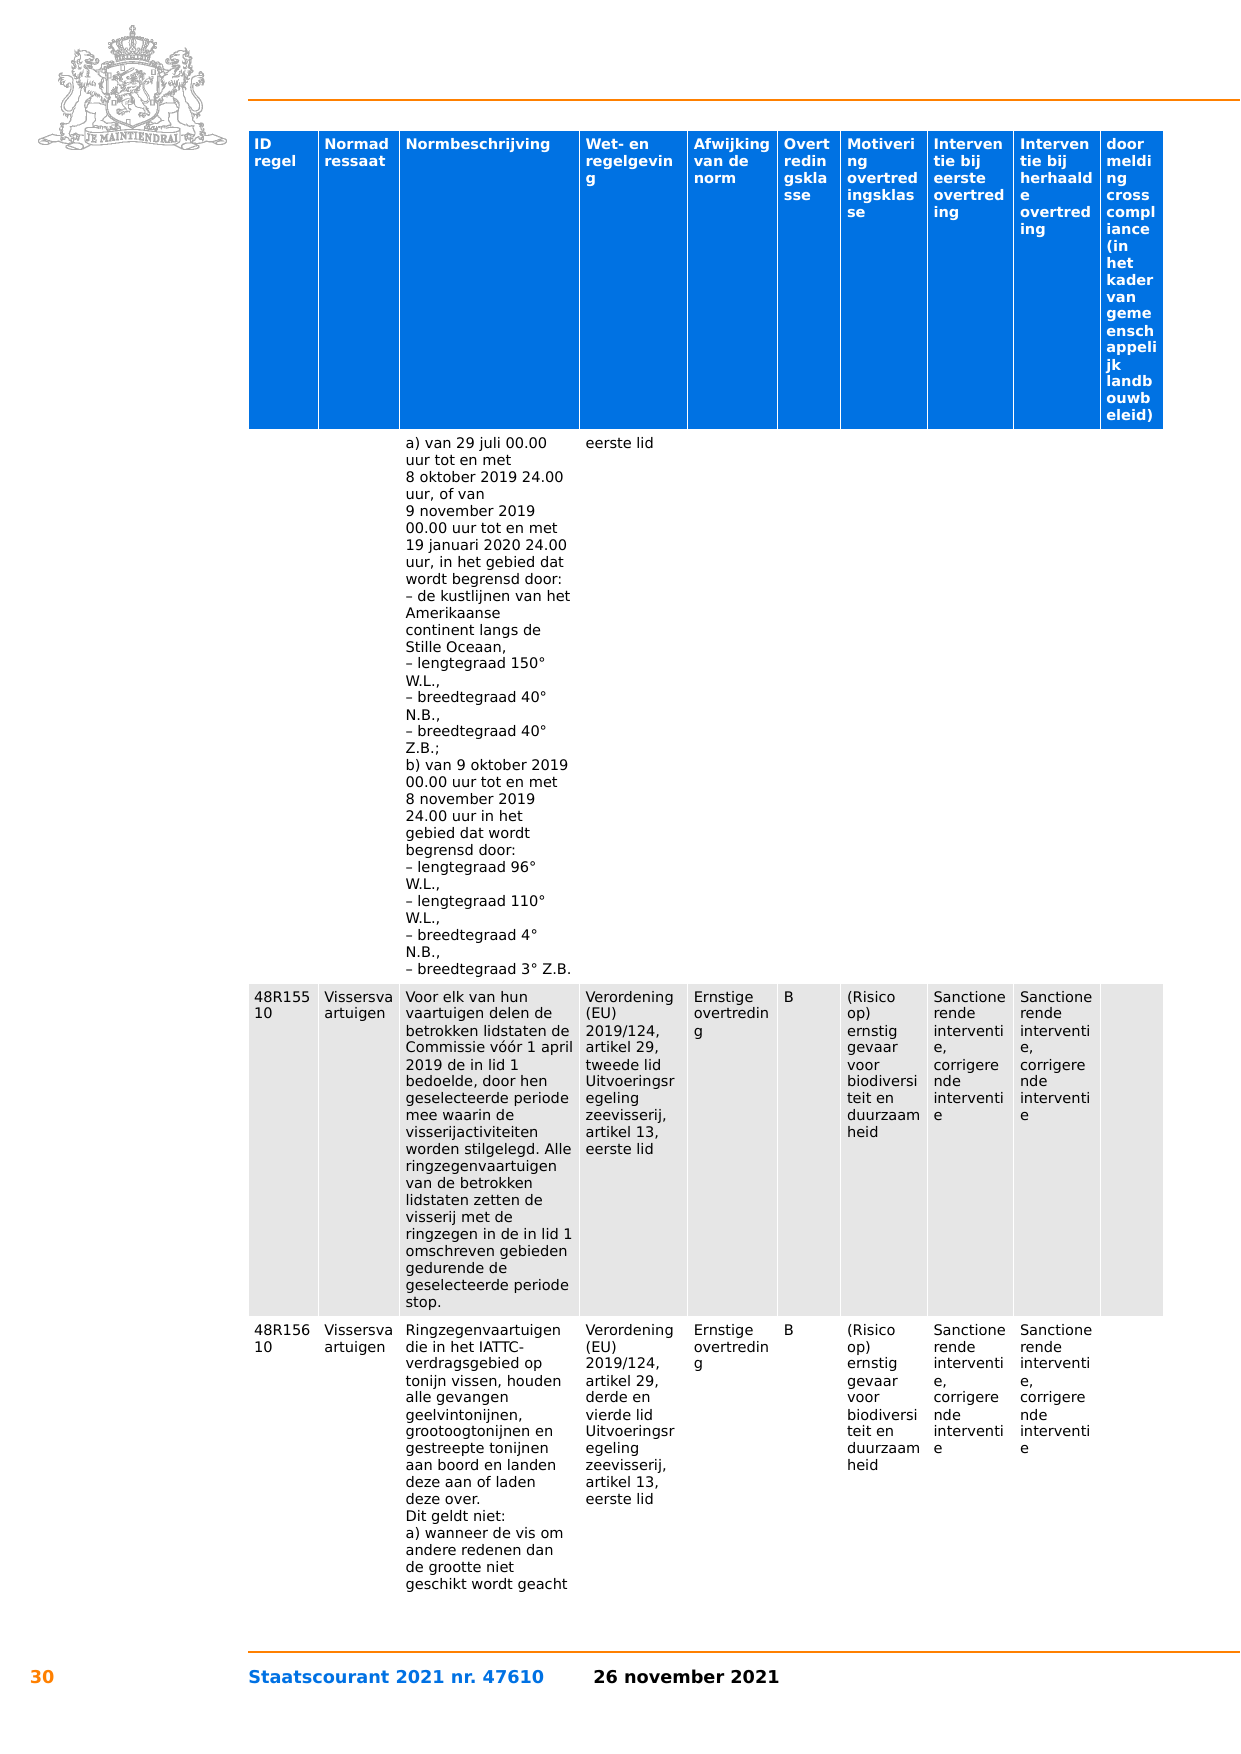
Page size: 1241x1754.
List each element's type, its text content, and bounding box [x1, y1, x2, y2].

table_cell Vissersvaartuigen [319, 984, 399, 1316]
table_cell [1101, 430, 1163, 983]
table_cell [319, 430, 399, 983]
table_cell [1101, 1317, 1163, 1598]
table_cell B [778, 1317, 840, 1598]
table_header Interventie bij eerste overtreding [928, 131, 1013, 429]
table_cell 48R15610 [249, 1317, 318, 1598]
table_header doormelding cross compliance (in het kader van gemeenschappelijk landbouwbeleid) [1101, 131, 1163, 429]
table_cell Ernstige overtreding [688, 1317, 777, 1598]
table_cell Sanctionerende interventie, corrigerende interventie [1014, 984, 1100, 1316]
table_header Interventie bij herhaalde overtreding [1014, 131, 1100, 429]
table_cell eerste lid [580, 430, 687, 983]
table_cell Verordening (EU) 2019/124, artikel 29, derde en vierde lid Uitvoeringsregeling zeevisserij, artikel 13, eerste lid [580, 1317, 687, 1598]
table_cell B [778, 984, 840, 1316]
table_cell Sanctionerende interventie, corrigerende interventie [1014, 1317, 1100, 1598]
table_header Normadressaat [319, 131, 399, 429]
table_cell [1101, 984, 1163, 1316]
table_cell [778, 430, 840, 983]
table_cell (Risico op) ernstig gevaar voor biodiversiteit en duurzaamheid [841, 984, 927, 1316]
table_cell Vissersvaartuigen [319, 1317, 399, 1598]
picture [38, 25, 227, 150]
table_cell a) van 29 juli 00.00 uur tot en met 8 oktober 2019 24.00 uur, of van 9 november 2019 00.00 uur tot en met 19 januari 2020 24.00 uur, in het gebied dat wordt begrensd door: – de kustlijnen van het Amerikaanse continent langs de Stille Oceaan, – lengtegraad 150° W.L., – breedtegraad 40° N.B., – breedtegraad 40° Z.B.; b) van 9 oktober 2019 00.00 uur tot en met 8 november 2019 24.00 uur in het gebied dat wordt begrensd door: – lengtegraad 96° W.L., – lengtegraad 110° W.L., – breedtegraad 4° N.B., – breedtegraad 3° Z.B. [400, 430, 579, 983]
table_cell [688, 430, 777, 983]
table_cell Ernstige overtreding [688, 984, 777, 1316]
table_cell [841, 430, 927, 983]
table_cell 48R15510 [249, 984, 318, 1316]
table_cell Ringzegenvaartuigen die in het IATTC-verdragsgebied op tonijn vissen, houden alle gevangen geelvintonijnen, grootoogtonijnen en gestreepte tonijnen aan boord en landen deze aan of laden deze over. Dit geldt niet: a) wanneer de vis om andere redenen dan de grootte niet geschikt wordt geacht [400, 1317, 579, 1598]
table_cell Sanctionerende interventie, corrigerende interventie [928, 984, 1013, 1316]
table_cell Voor elk van hun vaartuigen delen de betrokken lidstaten de Commissie vóór 1 april 2019 de in lid 1 bedoelde, door hen geselecteerde periode mee waarin de visserijactiviteiten worden stilgelegd. Alle ringzegenvaartuigen van de betrokken lidstaten zetten de visserij met de ringzegen in de in lid 1 omschreven gebieden gedurende de geselecteerde periode stop. [400, 984, 579, 1316]
table_header Normbeschrijving [400, 131, 579, 429]
table_cell [249, 430, 318, 983]
table_cell [1014, 430, 1100, 983]
table_cell Sanctionerende interventie, corrigerende interventie [928, 1317, 1013, 1598]
table_header Motivering overtredingsklasse [841, 131, 927, 429]
table_header Afwijking van de norm [688, 131, 777, 429]
table_cell [928, 430, 1013, 983]
table_cell Verordening (EU) 2019/124, artikel 29, tweede lid Uitvoeringsregeling zeevisserij, artikel 13, eerste lid [580, 984, 687, 1316]
table_header ID regel [249, 131, 318, 429]
table_header Wet- en regelgeving [580, 131, 687, 429]
table_header Overtredingsklasse [778, 131, 840, 429]
table_cell (Risico op) ernstig gevaar voor biodiversiteit en duurzaamheid [841, 1317, 927, 1598]
